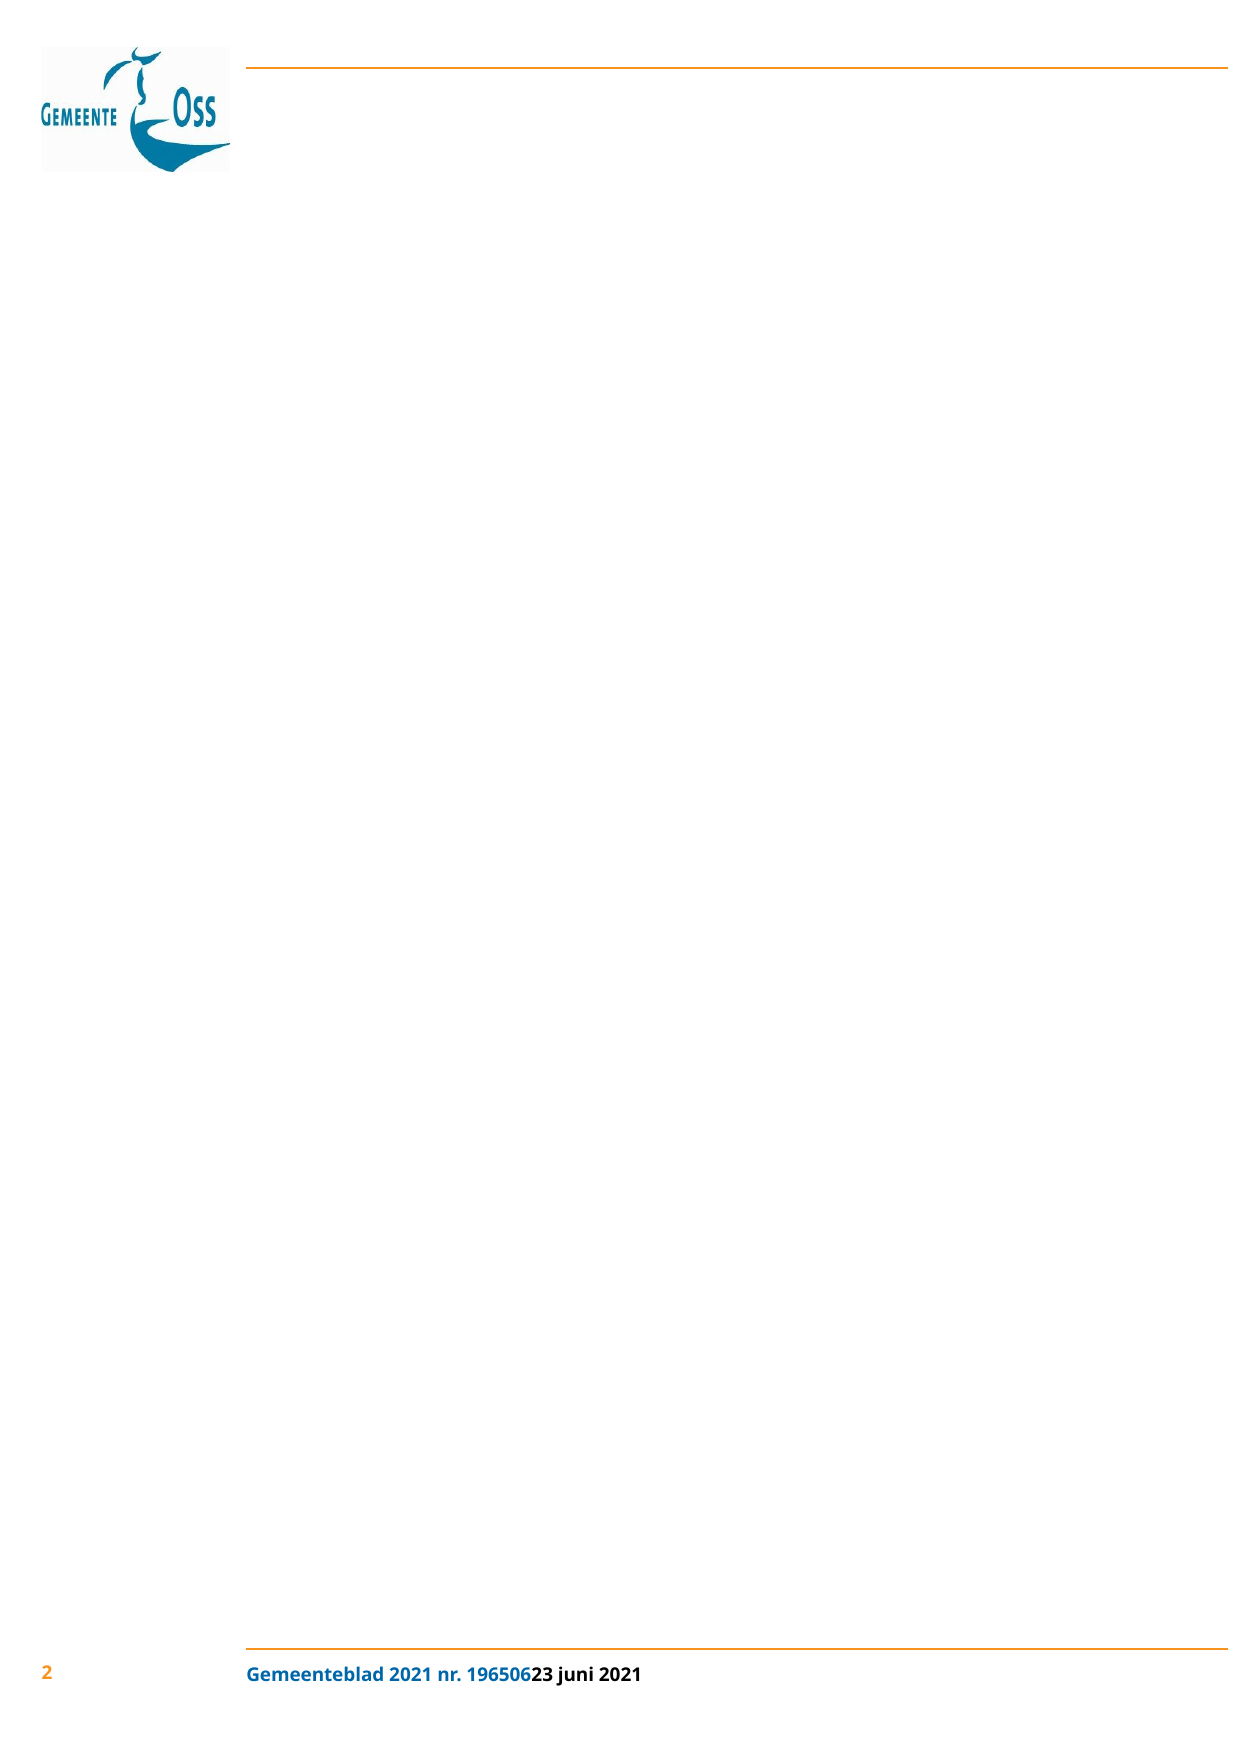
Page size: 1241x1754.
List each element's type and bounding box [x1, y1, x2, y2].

picture [41, 47, 231, 172]
